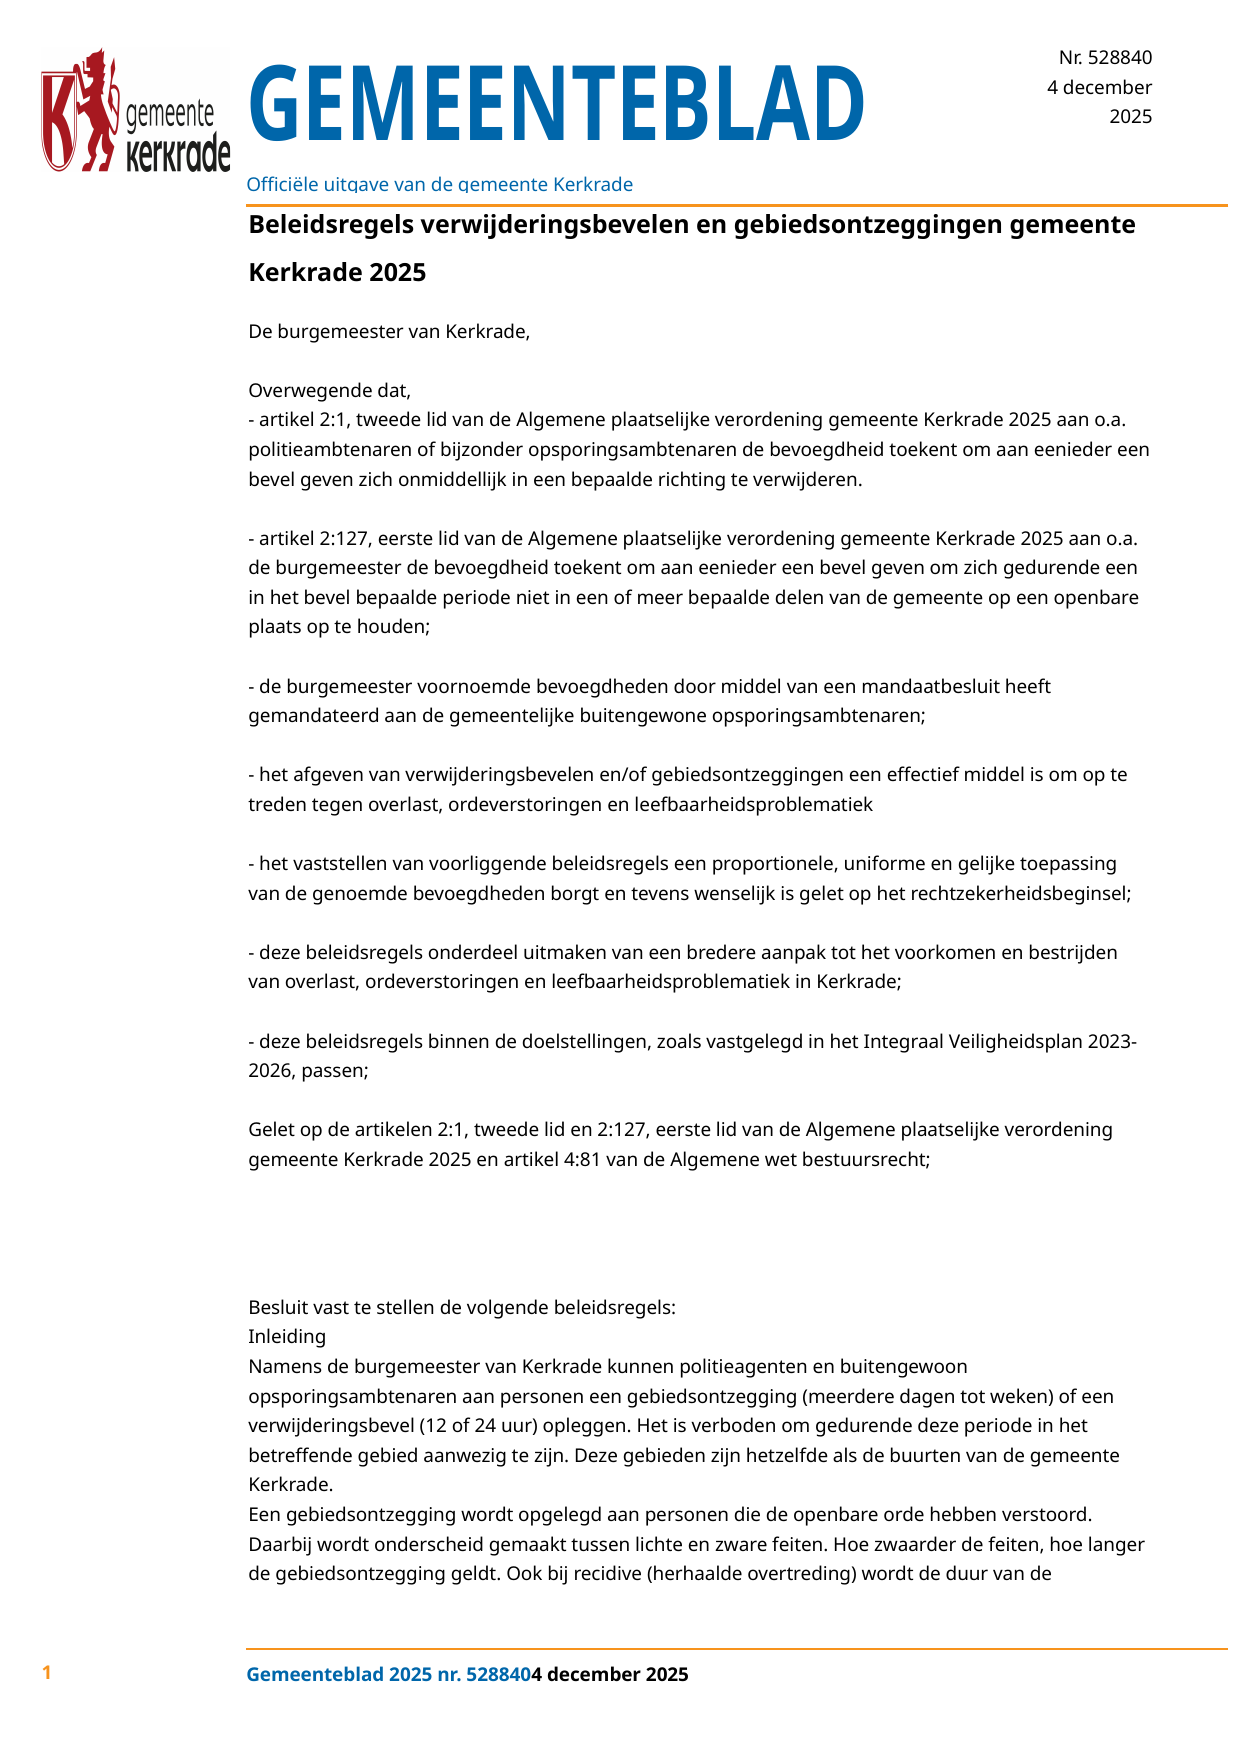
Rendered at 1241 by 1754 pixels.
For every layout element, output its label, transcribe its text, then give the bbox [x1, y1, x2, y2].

text Besluit vast te stellen de volgende beleidsregels: [248, 1294, 1152, 1320]
text Gelet op de artikelen 2:1, tweede lid en 2:127, eerste lid van de Algemene plaatselijke verordening gemeente Kerkrade 2025 en artikel 4:81 van de Algemene wet bestuursrecht; [248, 1117, 1152, 1172]
text - het afgeven van verwijderingsbevelen en/of gebiedsontzeggingen een effectief middel is om op te treden tegen overlast, ordeverstoringen en leefbaarheidsproblematiek [248, 762, 1152, 817]
text - het vaststellen van voorliggende beleidsregels een proportionele, uniforme en gelijke toepassing van de genoemde bevoegdheden borgt en tevens wenselijk is gelet op het rechtzekerheidsbeginsel; [248, 850, 1152, 906]
picture [41, 47, 231, 172]
text Een gebiedsontzegging wordt opgelegd aan personen die de openbare orde hebben verstoord. Daarbij wordt onderscheid gemaakt tussen lichte en zware feiten. Hoe zwaarder de feiten, hoe langer de gebiedsontzegging geldt. Ook bij recidive (herhaalde overtreding) wordt de duur van de [248, 1501, 1152, 1586]
text - deze beleidsregels binnen de doelstellingen, zoals vastgelegd in het Integraal Veiligheidsplan 2023-2026, passen; [248, 1028, 1152, 1083]
text Beleidsregels verwijderingsbevelen en gebiedsontzeggingen gemeente Kerkrade 2025 [248, 207, 1152, 288]
text - de burgemeester voornoemde bevoegdheden door middel van een mandaatbesluit heeft gemandateerd aan de gemeentelijke buitengewone opsporingsambtenaren; [248, 673, 1152, 728]
text De burgemeester van Kerkrade, [248, 318, 1152, 344]
text - artikel 2:127, eerste lid van de Algemene plaatselijke verordening gemeente Kerkrade 2025 aan o.a. de burgemeester de bevoegdheid toekent om aan eenieder een bevel geven om zich gedurende een in het bevel bepaalde periode niet in een of meer bepaalde delen van de gemeente op een openbare plaats op te houden; [248, 525, 1152, 639]
text Overwegende dat, [248, 377, 1152, 403]
text Inleiding [248, 1324, 1152, 1349]
text - artikel 2:1, tweede lid van de Algemene plaatselijke verordening gemeente Kerkrade 2025 aan o.a. politieambtenaren of bijzonder opsporingsambtenaren de bevoegdheid toekent om aan eenieder een bevel geven zich onmiddellijk in een bepaalde richting te verwijderen. [248, 407, 1152, 492]
text - deze beleidsregels onderdeel uitmaken van een bredere aanpak tot het voorkomen en bestrijden van overlast, ordeverstoringen en leefbaarheidsproblematiek in Kerkrade; [248, 939, 1152, 994]
text Namens de burgemeester van Kerkrade kunnen politieagenten en buitengewoon opsporingsambtenaren aan personen een gebiedsontzegging (meerdere dagen tot weken) of een verwijderingsbevel (12 of 24 uur) opleggen. Het is verboden om gedurende deze periode in het betreffende gebied aanwezig te zijn. Deze gebieden zijn hetzelfde als de buurten van de gemeente Kerkrade. [248, 1353, 1152, 1497]
